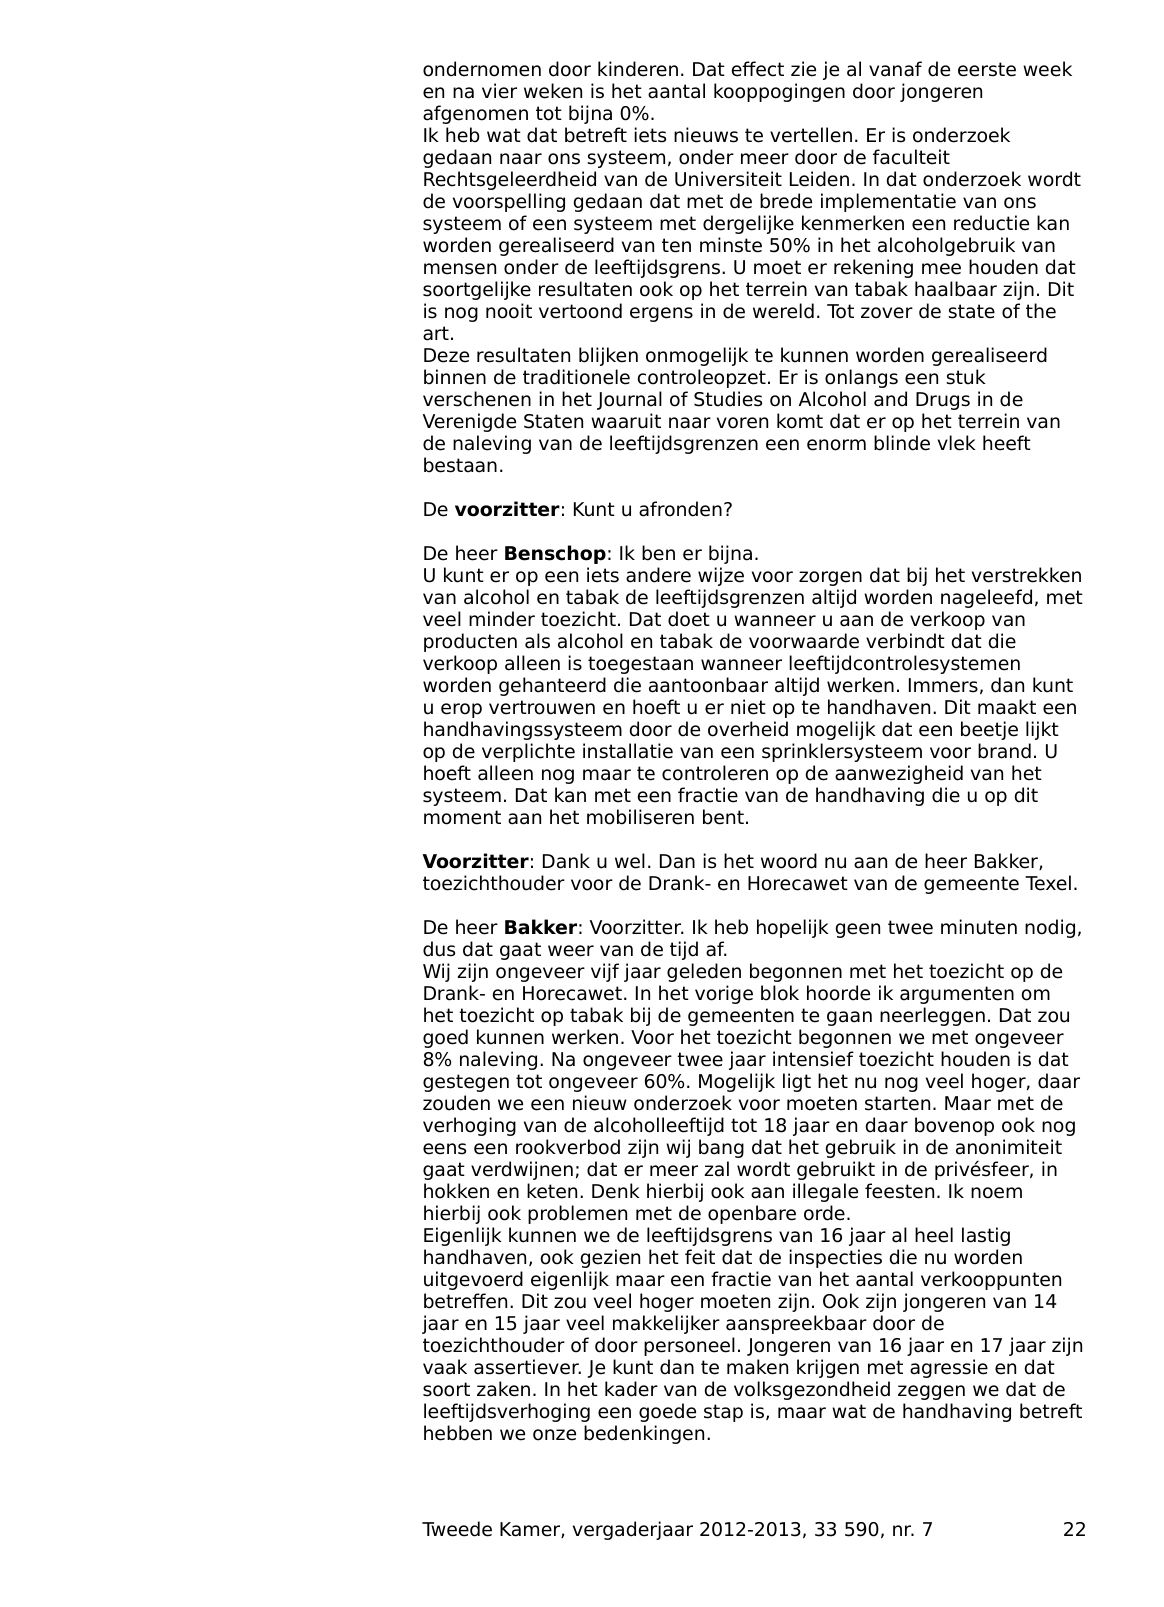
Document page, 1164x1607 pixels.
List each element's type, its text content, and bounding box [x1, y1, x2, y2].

text Eigenlijk kunnen we de leeftijdsgrens van 16 jaar al heel lastig handhaven, ook gezien het feit dat de inspecties die nu worden uitgevoerd eigenlijk maar een fractie van het aantal verkooppunten betreffen. Dit zou veel hoger moeten zijn. Ook zijn jongeren van 14 jaar en 15 jaar veel makkelijker aanspreekbaar door de toezichthouder of door personeel. Jongeren van 16 jaar en 17 jaar zijn vaak assertiever. Je kunt dan te maken krijgen met agressie en dat soort zaken. In het kader van de volksgezondheid zeggen we dat de leeftijdsverhoging een goede stap is, maar wat de handhaving betreft hebben we onze bedenkingen. [422, 1225, 1087, 1444]
text Voorzitter: Dank u wel. Dan is het woord nu aan de heer Bakker, toezichthouder voor de Drank- en Horecawet van de gemeente Texel. [422, 851, 1087, 895]
text De heer Benschop: Ik ben er bijna. [422, 543, 1087, 565]
text Ik heb wat dat betreft iets nieuws te vertellen. Er is onderzoek gedaan naar ons systeem, onder meer door de faculteit Rechtsgeleerdheid van de Universiteit Leiden. In dat onderzoek wordt de voorspelling gedaan dat met de brede implementatie van ons systeem of een systeem met dergelijke kenmerken een reductie kan worden gerealiseerd van ten minste 50% in het alcoholgebruik van mensen onder de leeftijdsgrens. U moet er rekening mee houden dat soortgelijke resultaten ook op het terrein van tabak haalbaar zijn. Dit is nog nooit vertoond ergens in de wereld. Tot zover de state of the art. [422, 125, 1087, 345]
text Wij zijn ongeveer vijf jaar geleden begonnen met het toezicht op de Drank- en Horecawet. In het vorige blok hoorde ik argumenten om het toezicht op tabak bij de gemeenten te gaan neerleggen. Dat zou goed kunnen werken. Voor het toezicht begonnen we met ongeveer 8% naleving. Na ongeveer twee jaar intensief toezicht houden is dat gestegen tot ongeveer 60%. Mogelijk ligt het nu nog veel hoger, daar zouden we een nieuw onderzoek voor moeten starten. Maar met de verhoging van de alcoholleeftijd tot 18 jaar en daar bovenop ook nog eens een rookverbod zijn wij bang dat het gebruik in de anonimiteit gaat verdwijnen; dat er meer zal wordt gebruikt in de privésfeer, in hokken en keten. Denk hierbij ook aan illegale feesten. Ik noem hierbij ook problemen met de openbare orde. [422, 961, 1087, 1225]
text De heer Bakker: Voorzitter. Ik heb hopelijk geen twee minuten nodig, dus dat gaat weer van de tijd af. [422, 917, 1087, 961]
text Deze resultaten blijken onmogelijk te kunnen worden gerealiseerd binnen de traditionele controleopzet. Er is onlangs een stuk verschenen in het Journal of Studies on Alcohol and Drugs in de Verenigde Staten waaruit naar voren komt dat er op het terrein van de naleving van de leeftijdsgrenzen een enorm blinde vlek heeft bestaan. [422, 345, 1087, 477]
text U kunt er op een iets andere wijze voor zorgen dat bij het verstrekken van alcohol en tabak de leeftijdsgrenzen altijd worden nageleefd, met veel minder toezicht. Dat doet u wanneer u aan de verkoop van producten als alcohol en tabak de voorwaarde verbindt dat die verkoop alleen is toegestaan wanneer leeftijdcontrolesystemen worden gehanteerd die aantoonbaar altijd werken. Immers, dan kunt u erop vertrouwen en hoeft u er niet op te handhaven. Dit maakt een handhavingssysteem door de overheid mogelijk dat een beetje lijkt op de verplichte installatie van een sprinklersysteem voor brand. U hoeft alleen nog maar te controleren op de aanwezigheid van het systeem. Dat kan met een fractie van de handhaving die u op dit moment aan het mobiliseren bent. [422, 565, 1087, 829]
text ondernomen door kinderen. Dat effect zie je al vanaf de eerste week en na vier weken is het aantal kooppogingen door jongeren afgenomen tot bijna 0%. [422, 59, 1087, 125]
text De voorzitter: Kunt u afronden? [422, 499, 1087, 521]
